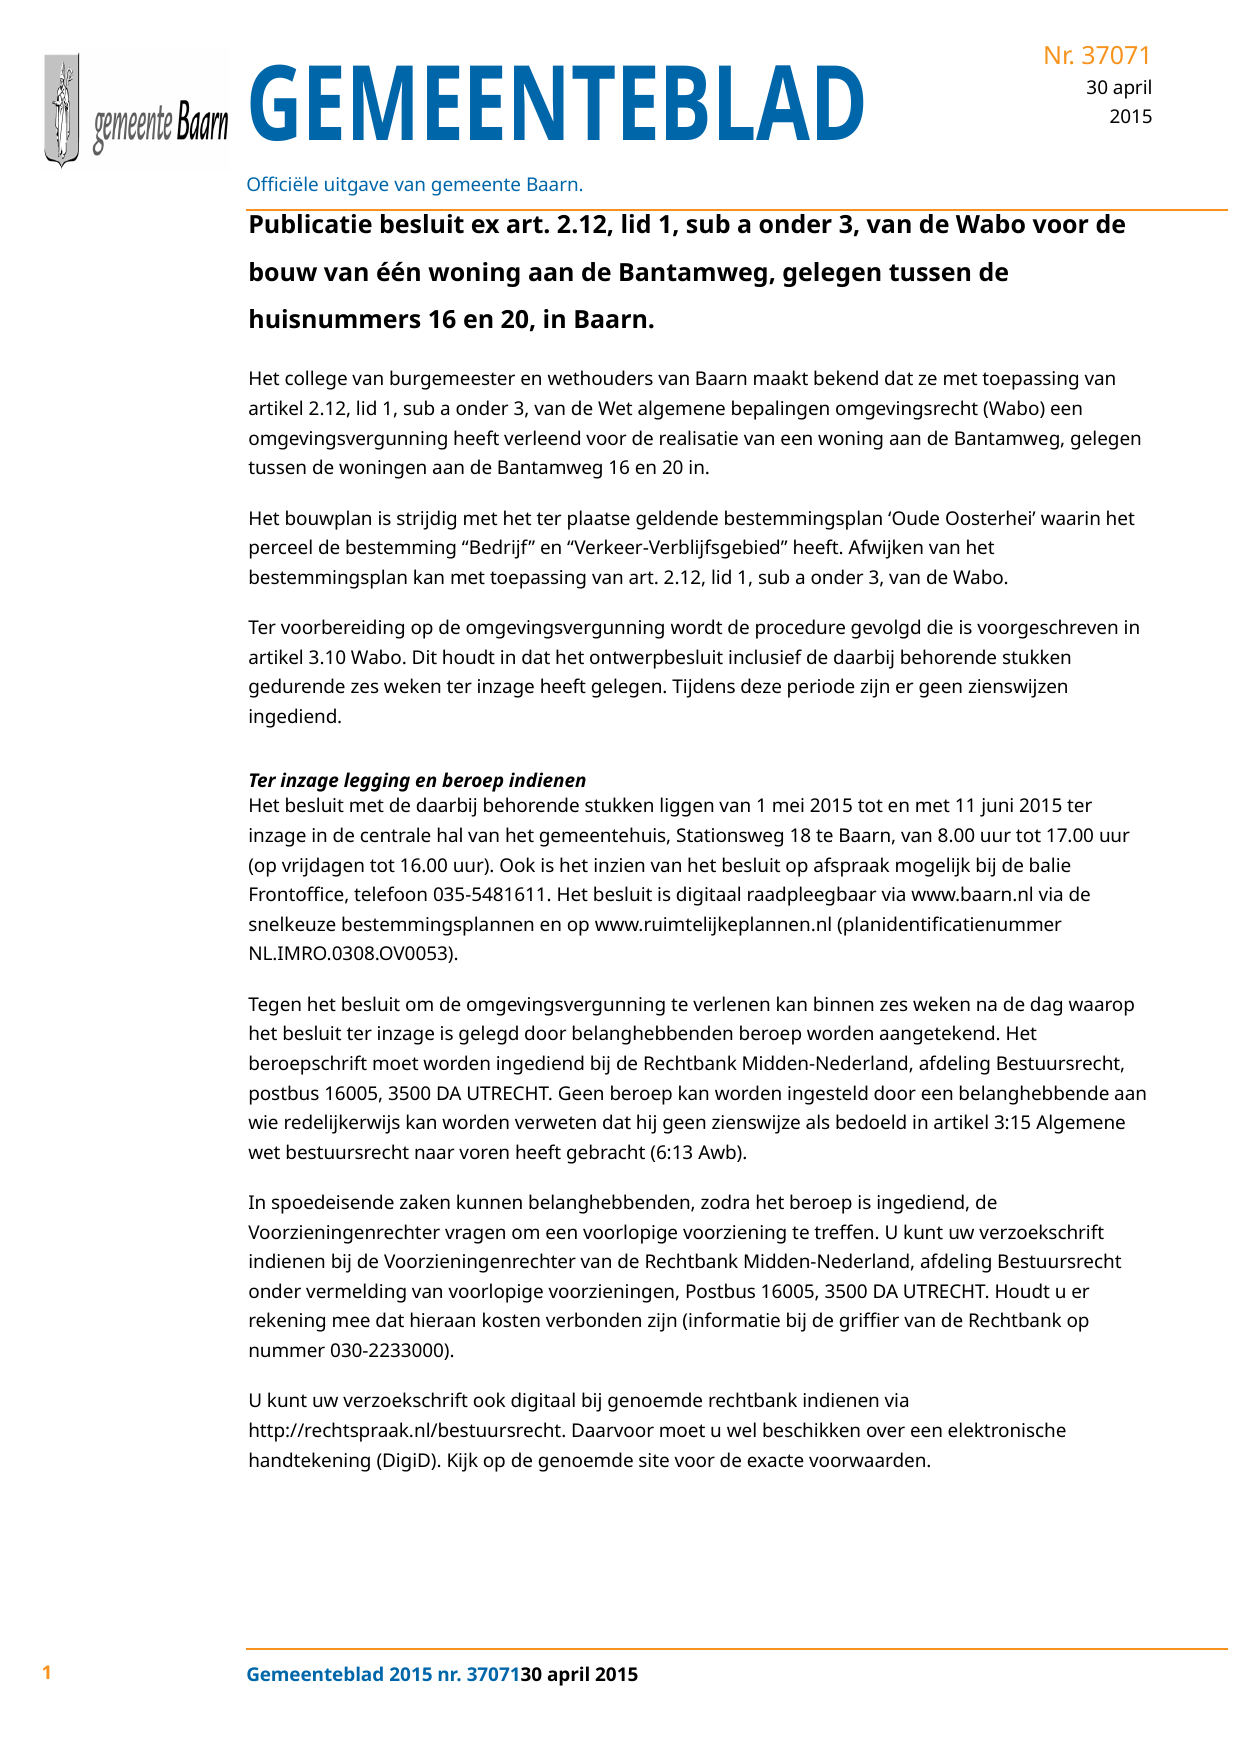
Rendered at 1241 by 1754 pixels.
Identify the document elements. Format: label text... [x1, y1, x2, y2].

text Het bouwplan is strijdig met het ter plaatse geldende bestemmingsplan ‘Oude Oosterhei’ waarin het perceel de bestemming “Bedrijf” en “Verkeer-Verblijfsgebied” heeft. Afwijken van het bestemmingsplan kan met toepassing van art. 2.12, lid 1, sub a onder 3, van de Wabo. [248, 505, 1152, 589]
text Ter voorbereiding op de omgevingsvergunning wordt de procedure gevolgd die is voorgeschreven in artikel 3.10 Wabo. Dit houdt in dat het ontwerpbesluit inclusief de daarbij behorende stukken gedurende zes weken ter inzage heeft gelegen. Tijdens deze periode zijn er geen zienswijzen ingediend. [248, 614, 1152, 729]
text Tegen het besluit om de omgevingsvergunning te verlenen kan binnen zes weken na de dag waarop het besluit ter inzage is gelegd door belanghebbenden beroep worden aangetekend. Het beroepschrift moet worden ingediend bij de Rechtbank Midden-Nederland, afdeling Bestuursrecht, postbus 16005, 3500 DA UTRECHT. Geen beroep kan worden ingesteld door een belanghebbende aan wie redelijkerwijs kan worden verweten dat hij geen zienswijze als bedoeld in artikel 3:15 Algemene wet bestuursrecht naar voren heeft gebracht (6:13 Awb). [248, 991, 1152, 1165]
text Het besluit met de daarbij behorende stukken liggen van 1 mei 2015 tot en met 11 juni 2015 ter inzage in de centrale hal van het gemeentehuis, Stationsweg 18 te Baarn, van 8.00 uur tot 17.00 uur (op vrijdagen tot 16.00 uur). Ook is het inzien van het besluit op afspraak mogelijk bij de balie Frontoffice, telefoon 035-5481611. Het besluit is digitaal raadpleegbaar via www.baarn.nl via de snelkeuze bestemmingsplannen en op www.ruimtelijkeplannen.nl (planidentificatienummer NL.IMRO.0308.OV0053). [248, 793, 1152, 966]
text Publicatie besluit ex art. 2.12, lid 1, sub a onder 3, van de Wabo voor de bouw van één woning aan de Bantamweg, gelegen tussen de huisnummers 16 en 20, in Baarn. [248, 211, 1152, 336]
picture [41, 47, 231, 172]
text Ter inzage legging en beroep indienen [248, 767, 1152, 793]
text In spoedeisende zaken kunnen belanghebbenden, zodra het beroep is ingediend, de Voorzieningenrechter vragen om een voorlopige voorziening te treffen. U kunt uw verzoekschrift indienen bij de Voorzieningenrechter van de Rechtbank Midden-Nederland, afdeling Bestuursrecht onder vermelding van voorlopige voorzieningen, Postbus 16005, 3500 DA UTRECHT. Houdt u er rekening mee dat hieraan kosten verbonden zijn (informatie bij de griffier van de Rechtbank op nummer 030-2233000). [248, 1189, 1152, 1363]
text Het college van burgemeester en wethouders van Baarn maakt bekend dat ze met toepassing van artikel 2.12, lid 1, sub a onder 3, van de Wet algemene bepalingen omgevingsrecht (Wabo) een omgevingsvergunning heeft verleend voor de realisatie van een woning aan de Bantamweg, gelegen tussen de woningen aan de Bantamweg 16 en 20 in. [248, 366, 1152, 480]
text U kunt uw verzoekschrift ook digitaal bij genoemde rechtbank indienen via http://rechtspraak.nl/bestuursrecht. Daarvoor moet u wel beschikken over een elektronische handtekening (DigiD). Kijk op de genoemde site voor de exacte voorwaarden. [248, 1388, 1152, 1473]
